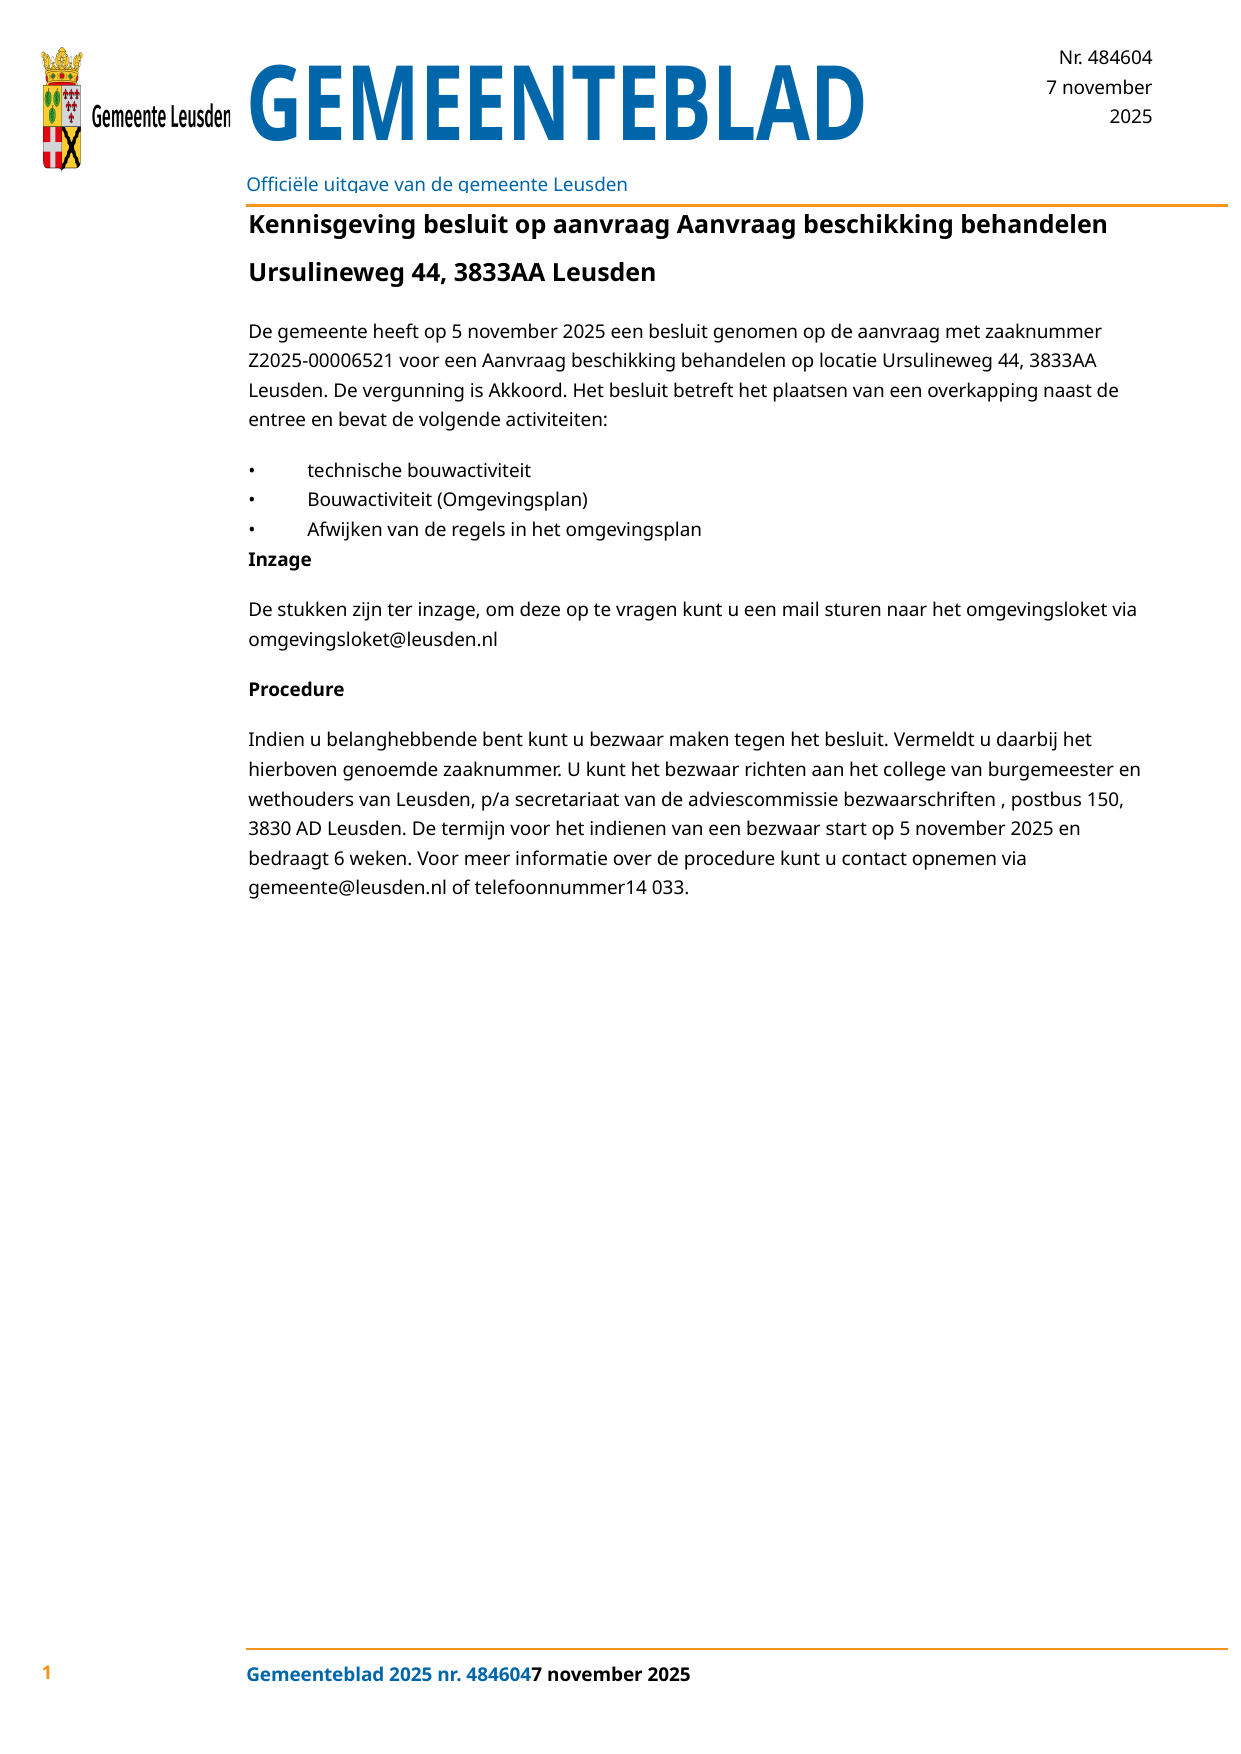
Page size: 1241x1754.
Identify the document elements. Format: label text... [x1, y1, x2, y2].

list technische bouwactiviteit [248, 457, 1152, 483]
text Procedure [248, 676, 1152, 702]
picture [41, 47, 231, 172]
text Kennisgeving besluit op aanvraag Aanvraag beschikking behandelen Ursulineweg 44, 3833AA Leusden [248, 207, 1152, 288]
text Indien u belanghebbende bent kunt u bezwaar maken tegen het besluit. Vermeldt u daarbij het hierboven genoemde zaaknummer. U kunt het bezwaar richten aan het college van burgemeester en wethouders van Leusden, p/a secretariaat van de adviescommissie bezwaarschriften , postbus 150, 3830 AD Leusden. De termijn voor het indienen van een bezwaar start op 5 november 2025 en bedraagt 6 weken. Voor meer informatie over de procedure kunt u contact opnemen via gemeente@leusden.nl of telefoonnummer14 033. [248, 727, 1152, 900]
list Afwijken van de regels in het omgevingsplan [248, 516, 1152, 542]
text De stukken zijn ter inzage, om deze op te vragen kunt u een mail sturen naar het omgevingsloket via omgevingsloket@leusden.nl [248, 596, 1152, 652]
text De gemeente heeft op 5 november 2025 een besluit genomen op de aanvraag met zaaknummer Z2025-00006521 voor een Aanvraag beschikking behandelen op locatie Ursulineweg 44, 3833AA Leusden. De vergunning is Akkoord. Het besluit betreft het plaatsen van een overkapping naast de entree en bevat de volgende activiteiten: [248, 318, 1152, 432]
text Inzage [248, 546, 1152, 572]
list Bouwactiviteit (Omgevingsplan) [248, 487, 1152, 512]
